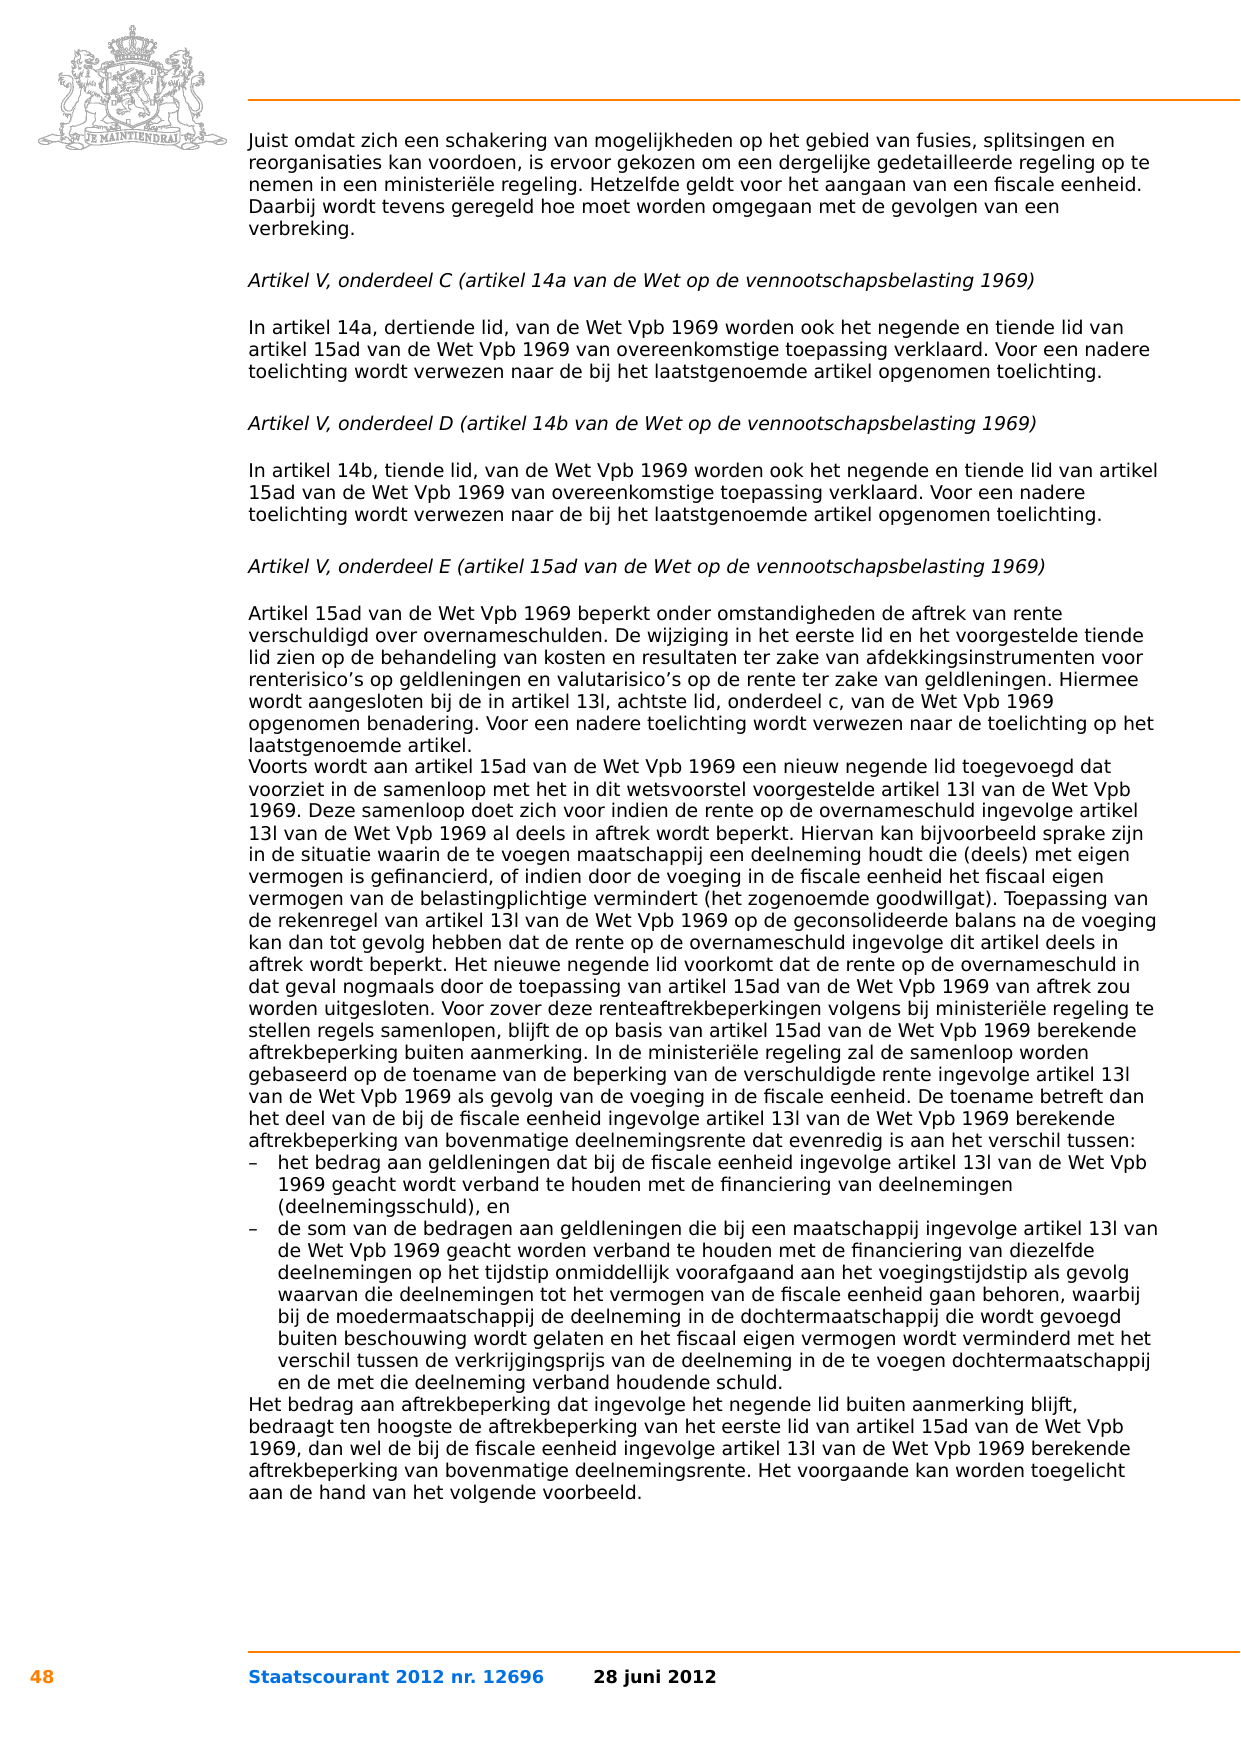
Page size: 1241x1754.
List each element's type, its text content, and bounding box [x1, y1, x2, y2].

text Juist omdat zich een schakering van mogelijkheden op het gebied van fusies, splitsingen en reorganisaties kan voordoen, is ervoor gekozen om een dergelijke gedetailleerde regeling op te nemen in een ministeriële regeling. Hetzelfde geldt voor het aangaan van een fiscale eenheid. Daarbij wordt tevens geregeld hoe moet worden omgegaan met de gevolgen van een verbreking. [248, 130, 1163, 240]
text In artikel 14b, tiende lid, van de Wet Vpb 1969 worden ook het negende en tiende lid van artikel 15ad van de Wet Vpb 1969 van overeenkomstige toepassing verklaard. Voor een nadere toelichting wordt verwezen naar de bij het laatstgenoemde artikel opgenomen toelichting. [248, 460, 1163, 526]
text Het bedrag aan aftrekbeperking dat ingevolge het negende lid buiten aanmerking blijft, bedraagt ten hoogste de aftrekbeperking van het eerste lid van artikel 15ad van de Wet Vpb 1969, dan wel de bij de fiscale eenheid ingevolge artikel 13l van de Wet Vpb 1969 berekende aftrekbeperking van bovenmatige deelnemingsrente. Het voorgaande kan worden toegelicht aan de hand van het volgende voorbeeld. [248, 1394, 1163, 1504]
subtitle Artikel V, onderdeel E (artikel 15ad van de Wet op de vennootschapsbelasting 1969) [248, 556, 1163, 578]
text In artikel 14a, dertiende lid, van de Wet Vpb 1969 worden ook het negende en tiende lid van artikel 15ad van de Wet Vpb 1969 van overeenkomstige toepassing verklaard. Voor een nadere toelichting wordt verwezen naar de bij het laatstgenoemde artikel opgenomen toelichting. [248, 317, 1163, 383]
text Voorts wordt aan artikel 15ad van de Wet Vpb 1969 een nieuw negende lid toegevoegd dat voorziet in de samenloop met het in dit wetsvoorstel voorgestelde artikel 13l van de Wet Vpb 1969. Deze samenloop doet zich voor indien de rente op de overnameschuld ingevolge artikel 13l van de Wet Vpb 1969 al deels in aftrek wordt beperkt. Hiervan kan bijvoorbeeld sprake zijn in de situatie waarin de te voegen maatschappij een deelneming houdt die (deels) met eigen vermogen is gefinancierd, of indien door de voeging in de fiscale eenheid het fiscaal eigen vermogen van de belastingplichtige vermindert (het zogenoemde goodwillgat). Toepassing van de rekenregel van artikel 13l van de Wet Vpb 1969 op de geconsolideerde balans na de voeging kan dan tot gevolg hebben dat de rente op de overnameschuld ingevolge dit artikel deels in aftrek wordt beperkt. Het nieuwe negende lid voorkomt dat de rente op de overnameschuld in dat geval nogmaals door de toepassing van artikel 15ad van de Wet Vpb 1969 van aftrek zou worden uitgesloten. Voor zover deze renteaftrekbeperkingen volgens bij ministeriële regeling te stellen regels samenlopen, blijft de op basis van artikel 15ad van de Wet Vpb 1969 berekende aftrekbeperking buiten aanmerking. In de ministeriële regeling zal de samenloop worden gebaseerd op de toename van de beperking van de verschuldigde rente ingevolge artikel 13l van de Wet Vpb 1969 als gevolg van de voeging in de fiscale eenheid. De toename betreft dan het deel van de bij de fiscale eenheid ingevolge artikel 13l van de Wet Vpb 1969 berekende aftrekbeperking van bovenmatige deelnemingsrente dat evenredig is aan het verschil tussen: [248, 756, 1163, 1152]
picture [38, 25, 227, 150]
subtitle Artikel V, onderdeel D (artikel 14b van de Wet op de vennootschapsbelasting 1969) [248, 413, 1163, 435]
text – het bedrag aan geldleningen dat bij de fiscale eenheid ingevolge artikel 13l van de Wet Vpb 1969 geacht wordt verband te houden met de financiering van deelnemingen (deelnemingsschuld), en [248, 1152, 1163, 1218]
text Artikel 15ad van de Wet Vpb 1969 beperkt onder omstandigheden de aftrek van rente verschuldigd over overnameschulden. De wijziging in het eerste lid en het voorgestelde tiende lid zien op de behandeling van kosten en resultaten ter zake van afdekkingsinstrumenten voor renterisico’s op geldleningen en valutarisico’s op de rente ter zake van geldleningen. Hiermee wordt aangesloten bij de in artikel 13l, achtste lid, onderdeel c, van de Wet Vpb 1969 opgenomen benadering. Voor een nadere toelichting wordt verwezen naar de toelichting op het laatstgenoemde artikel. [248, 603, 1163, 756]
text – de som van de bedragen aan geldleningen die bij een maatschappij ingevolge artikel 13l van de Wet Vpb 1969 geacht worden verband te houden met de financiering van diezelfde deelnemingen op het tijdstip onmiddellijk voorafgaand aan het voegingstijdstip als gevolg waarvan die deelnemingen tot het vermogen van de fiscale eenheid gaan behoren, waarbij bij de moedermaatschappij de deelneming in de dochtermaatschappij die wordt gevoegd buiten beschouwing wordt gelaten en het fiscaal eigen vermogen wordt verminderd met het verschil tussen de verkrijgingsprijs van de deelneming in de te voegen dochtermaatschappij en de met die deelneming verband houdende schuld. [248, 1218, 1163, 1394]
subtitle Artikel V, onderdeel C (artikel 14a van de Wet op de vennootschapsbelasting 1969) [248, 270, 1163, 292]
